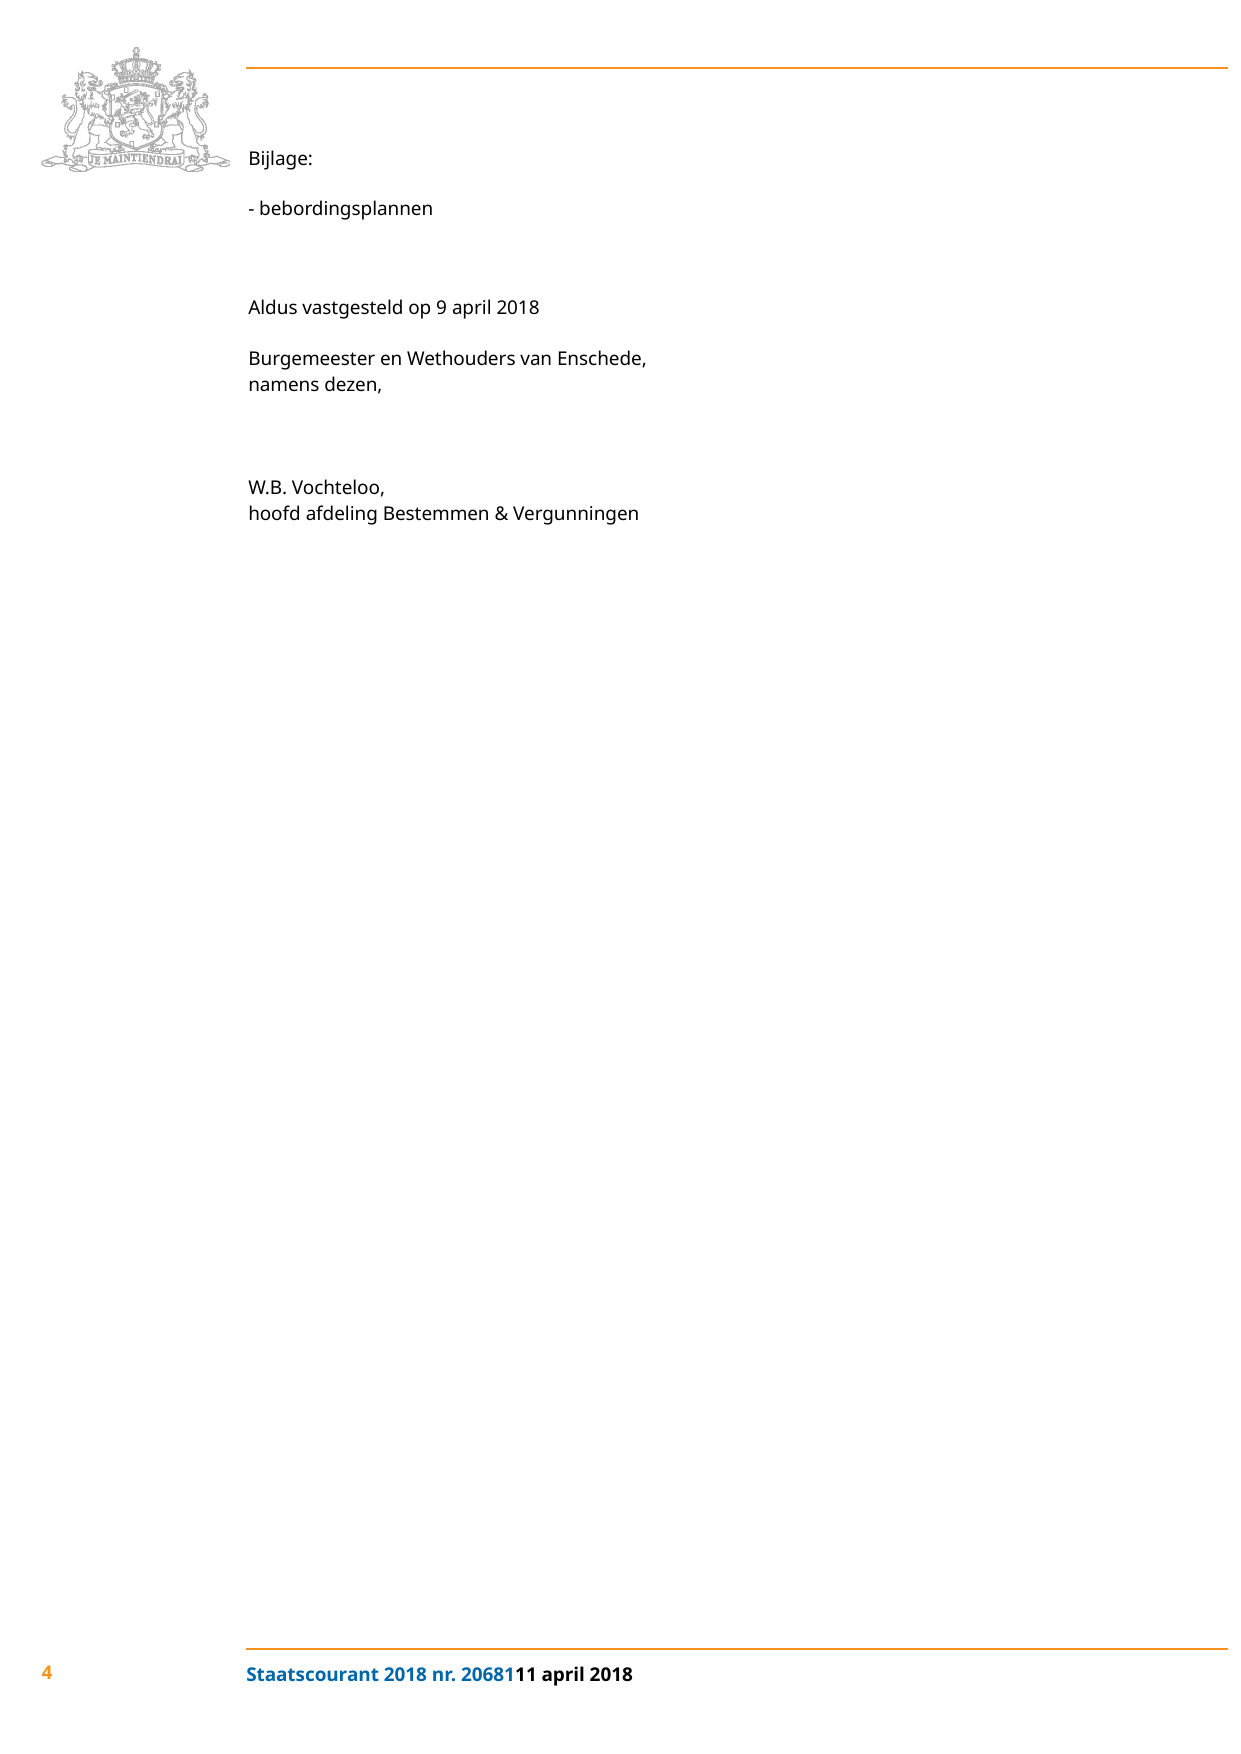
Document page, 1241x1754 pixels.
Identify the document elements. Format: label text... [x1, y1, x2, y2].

text Aldus vastgesteld op 9 april 2018 [248, 294, 1152, 319]
text Burgemeester en Wethouders van Enschede, [248, 345, 1152, 371]
text W.B. Vochteloo, [248, 474, 1152, 500]
text Bijlage: [248, 145, 1152, 171]
text - bebordingsplannen [248, 196, 1152, 221]
picture [41, 47, 231, 172]
text hoofd afdeling Bestemmen & Vergunningen [248, 500, 1152, 525]
text namens dezen, [248, 371, 1152, 397]
